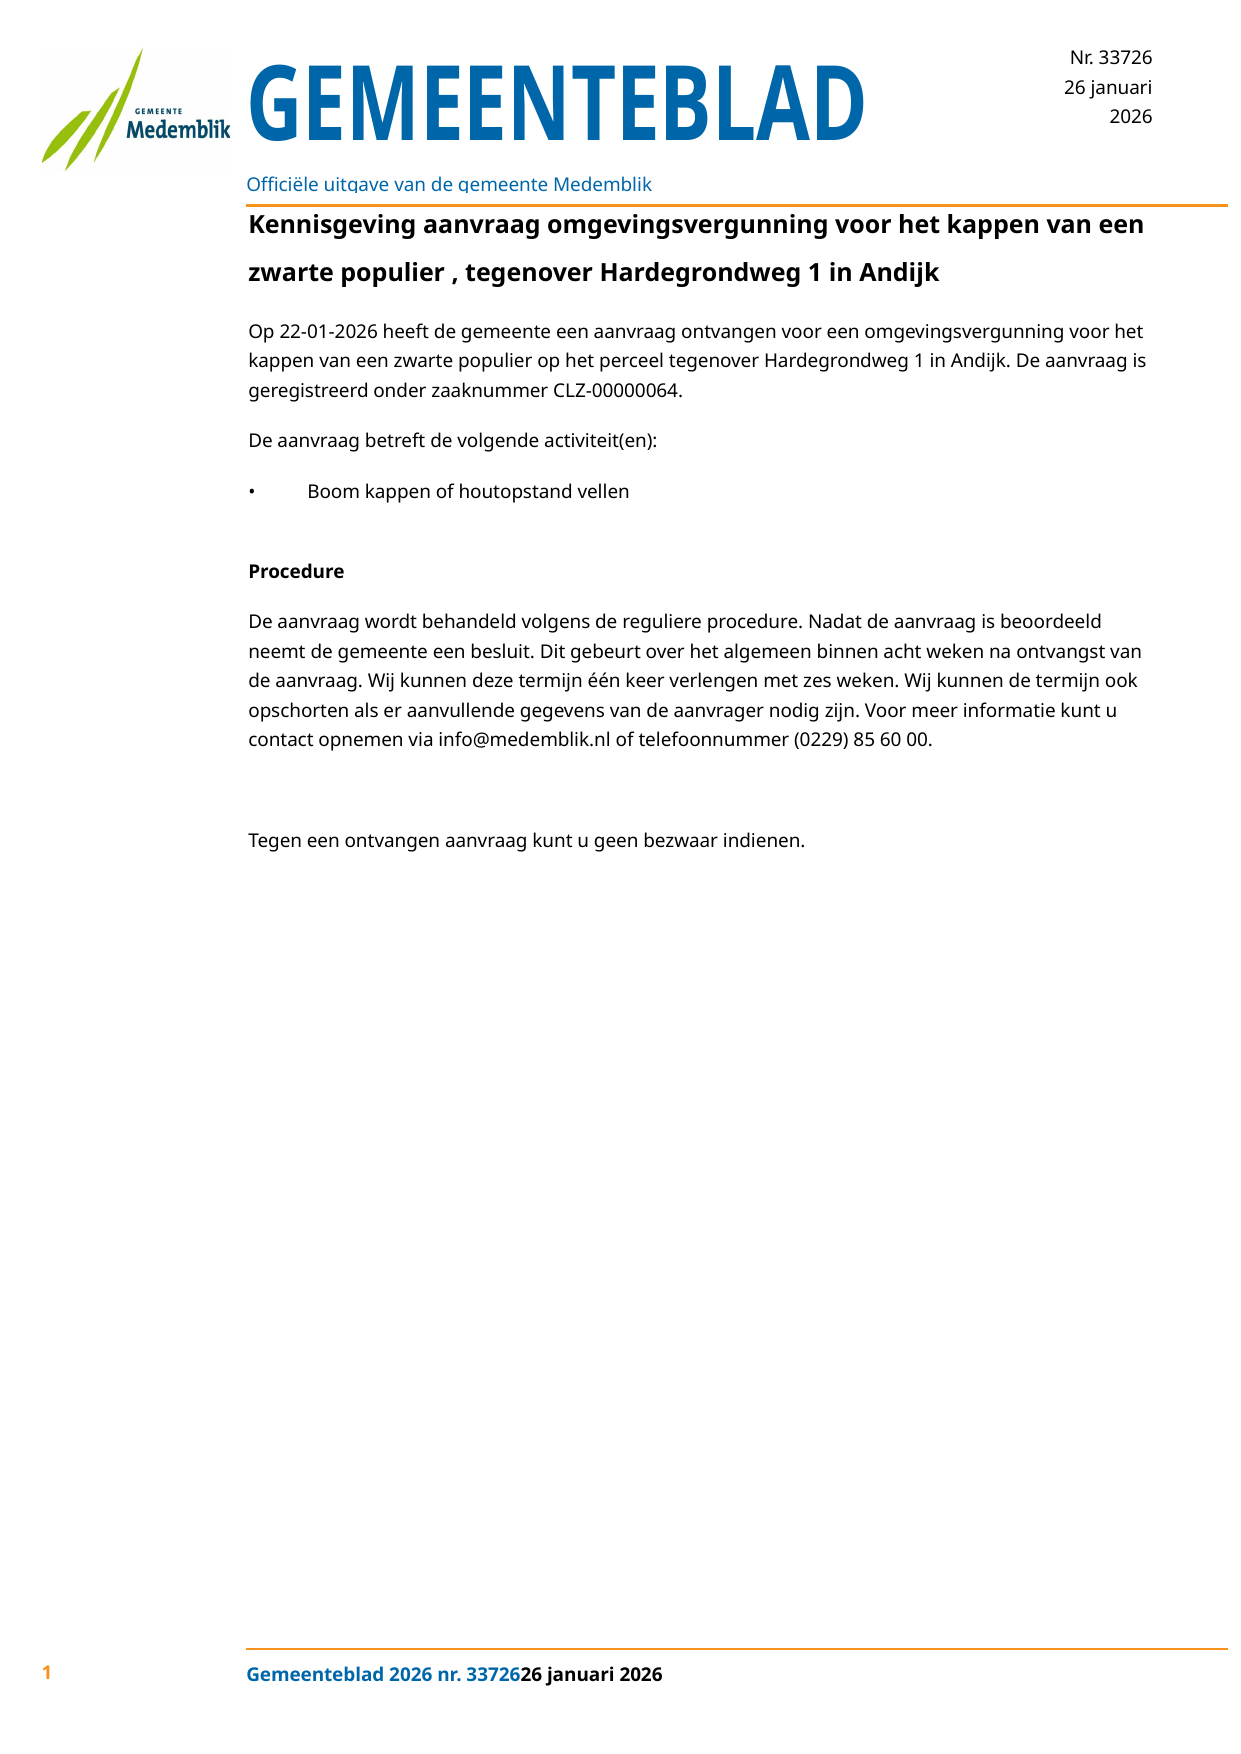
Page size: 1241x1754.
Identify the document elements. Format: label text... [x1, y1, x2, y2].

text Op 22-01-2026 heeft de gemeente een aanvraag ontvangen voor een omgevingsvergunning voor het kappen van een zwarte populier op het perceel tegenover Hardegrondweg 1 in Andijk. De aanvraag is geregistreerd onder zaaknummer CLZ-00000064. [248, 318, 1152, 403]
picture [41, 47, 231, 172]
text De aanvraag wordt behandeld volgens de reguliere procedure. Nadat de aanvraag is beoordeeld neemt de gemeente een besluit. Dit gebeurt over het algemeen binnen acht weken na ontvangst van de aanvraag. Wij kunnen deze termijn één keer verlengen met zes weken. Wij kunnen de termijn ook opschorten als er aanvullende gegevens van de aanvrager nodig zijn. Voor meer informatie kunt u contact opnemen via info@medemblik.nl of telefoonnummer (0229) 85 60 00. [248, 608, 1152, 752]
text Procedure [248, 558, 1152, 584]
text De aanvraag betreft de volgende activiteit(en): [248, 427, 1152, 453]
list Boom kappen of houtopstand vellen [248, 478, 1152, 504]
text Kennisgeving aanvraag omgevingsvergunning voor het kappen van een zwarte populier , tegenover Hardegrondweg 1 in Andijk [248, 207, 1152, 288]
text Tegen een ontvangen aanvraag kunt u geen bezwaar indienen. [248, 827, 1152, 853]
